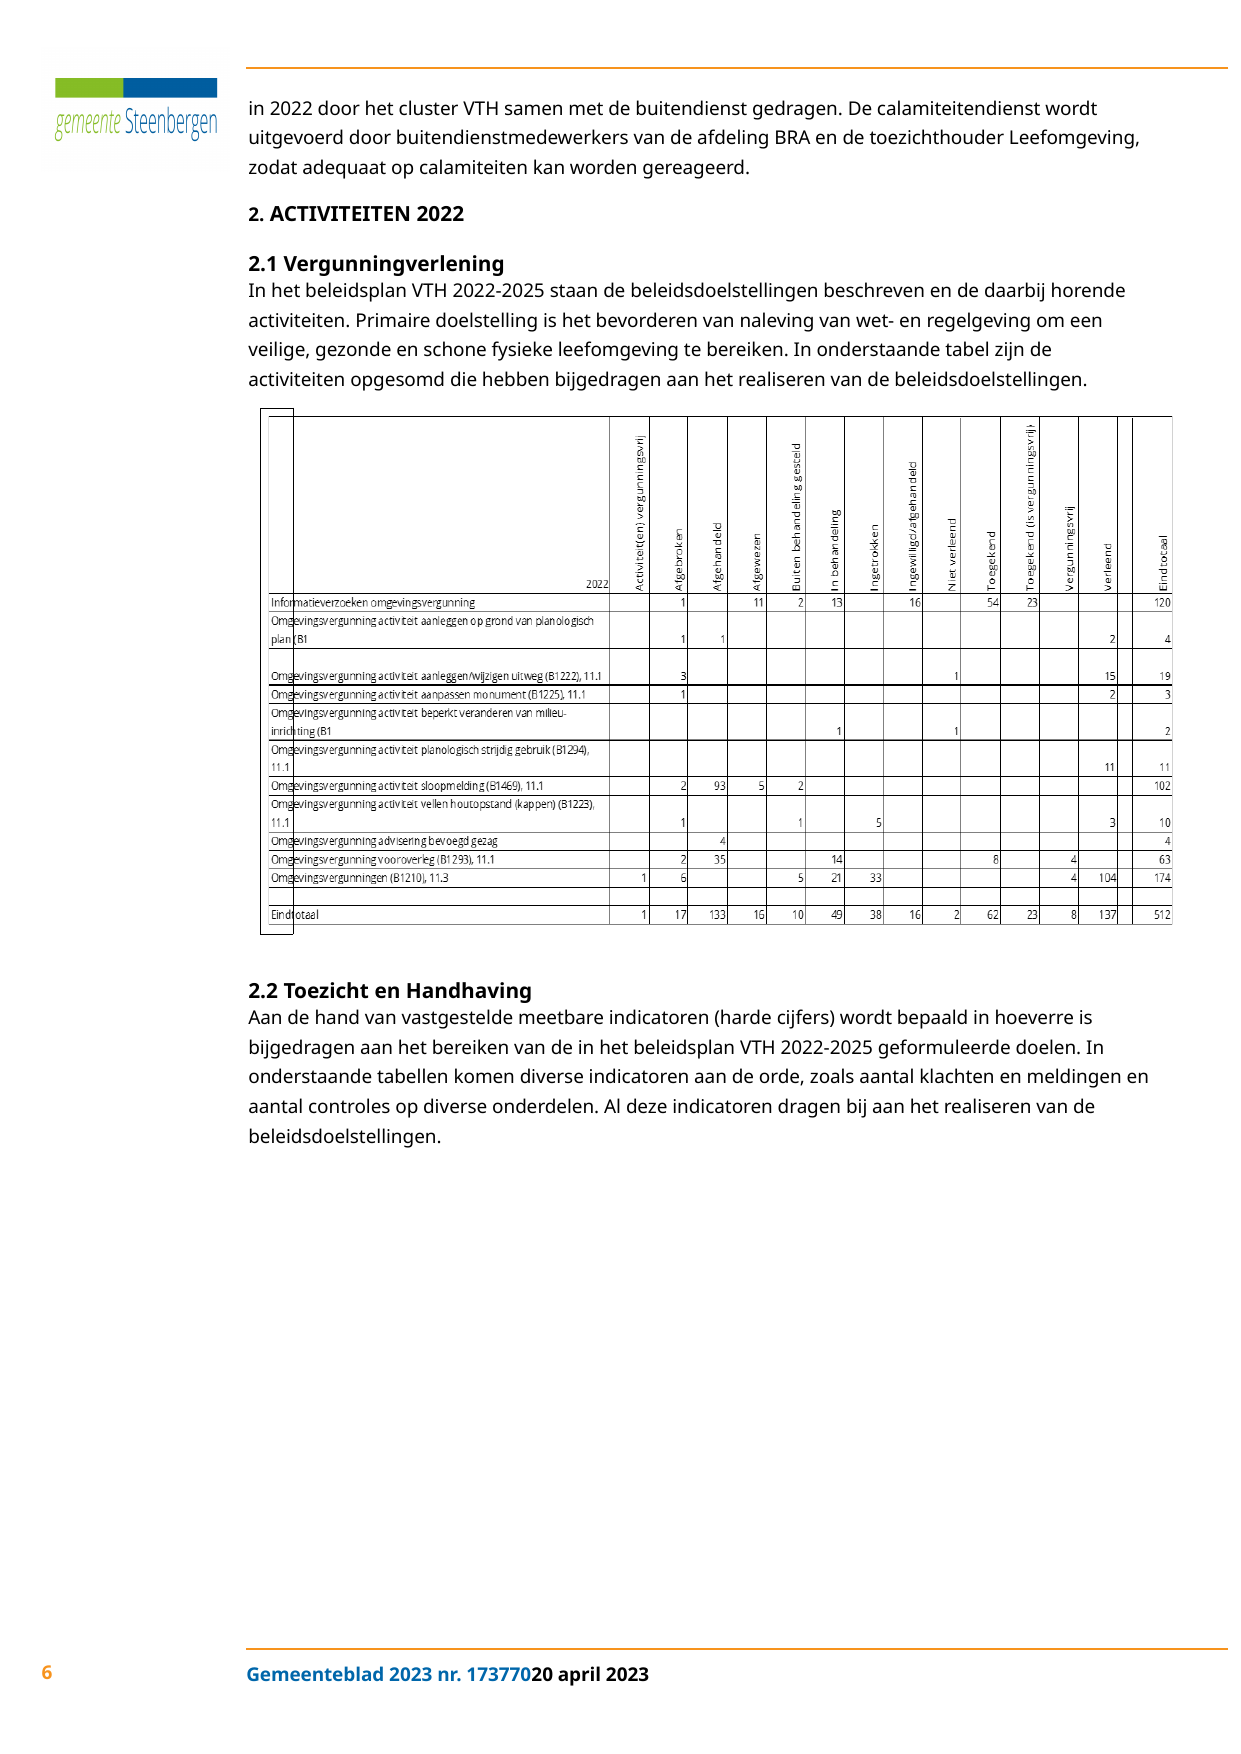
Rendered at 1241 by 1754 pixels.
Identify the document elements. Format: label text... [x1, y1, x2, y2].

text 2. ACTIVITEITEN 2022 [248, 199, 1152, 228]
text In het beleidsplan VTH 2022-2025 staan de beleidsdoelstellingen beschreven en de daarbij horende activiteiten. Primaire doelstelling is het bevorderen van naleving van wet- en regelgeving om een veilige, gezonde en schone fysieke leefomgeving te bereiken. In onderstaande tabel zijn de activiteiten opgesomd die hebben bijgedragen aan het realiseren van de beleidsdoelstellingen. [248, 277, 1152, 392]
text in 2022 door het cluster VTH samen met de buitendienst gedragen. De calamiteitendienst wordt uitgevoerd door buitendienstmedewerkers van de afdeling BRA en de toezichthouder Leefomgeving, zodat adequaat op calamiteiten kan worden gereageerd. [248, 95, 1152, 180]
text 2.2 Toezicht en Handhaving [248, 976, 1152, 1004]
picture [41, 47, 231, 172]
text 2.1 Vergunningverlening [248, 249, 1152, 277]
text Aan de hand van vastgestelde meetbare indicatoren (harde cijfers) wordt bepaald in hoeverre is bijgedragen aan het bereiken van de in het beleidsplan VTH 2022-2025 geformuleerde doelen. In onderstaande tabellen komen diverse indicatoren aan de orde, zoals aantal klachten en meldingen en aantal controles op diverse onderdelen. Al deze indicatoren dragen bij aan het realiseren van de beleidsdoelstellingen. [248, 1004, 1152, 1149]
picture [268, 416, 1173, 925]
